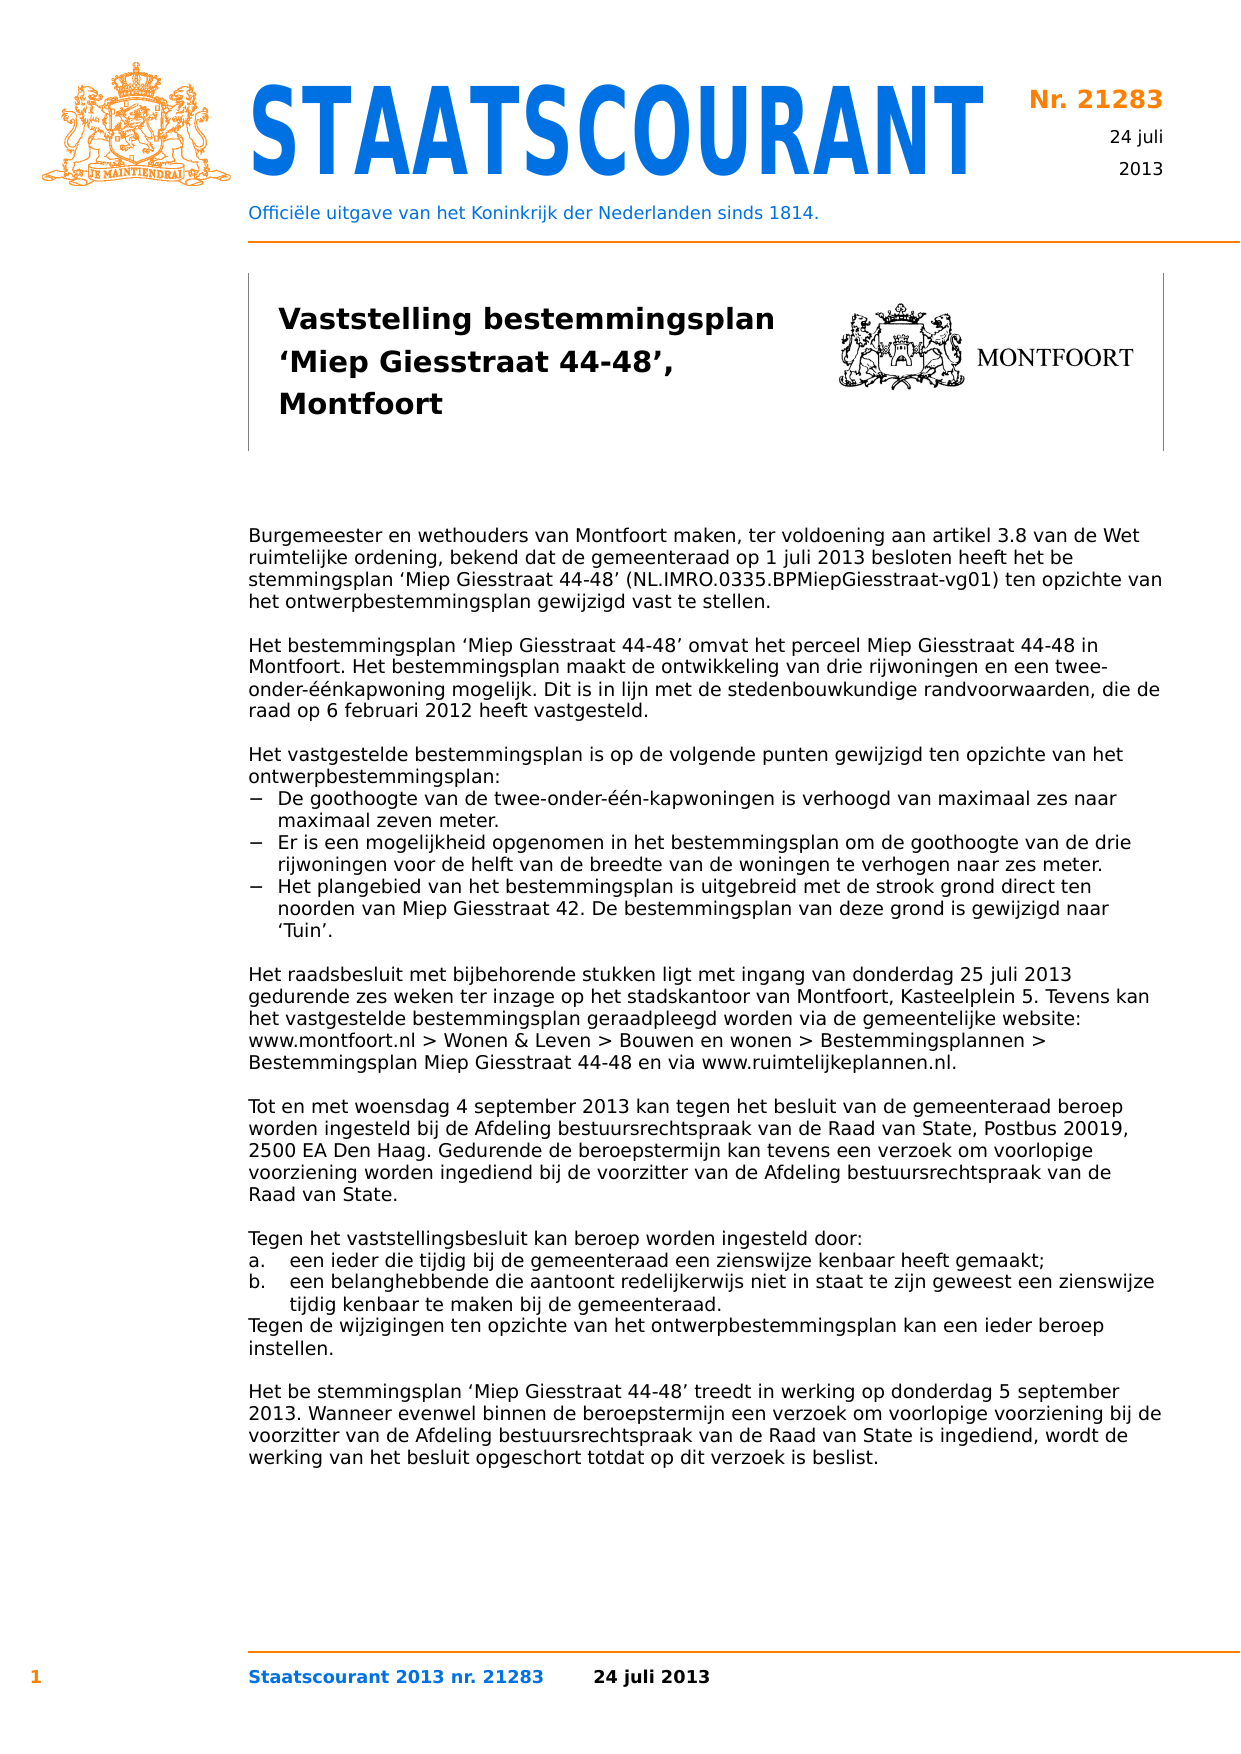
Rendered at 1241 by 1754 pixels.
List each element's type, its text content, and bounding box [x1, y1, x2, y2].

table_header Nr. 21283 [998, 62, 1240, 121]
text − De goothoogte van de twee-onder-één-kapwoningen is verhoogd van maximaal zes naar maximaal zeven meter. [248, 788, 1163, 832]
table_cell Officiële uitgave van het Koninkrijk der Nederlanden sinds 1814. [248, 203, 1240, 241]
text Tegen het vaststellingsbesluit kan beroep worden ingesteld door: [248, 1227, 1163, 1249]
text Het raadsbesluit met bijbehorende stukken ligt met ingang van donderdag 25 juli 2013 gedurende zes weken ter inzage op het stadskantoor van Montfoort, Kasteelplein 5. Tevens kan het vastgestelde bestemmingsplan geraadpleegd worden via de gemeentelijke website: www.montfoort.nl > Wonen & Leven > Bouwen en wonen > Bestemmingsplannen > Bestemmingsplan Miep Giesstraat 44-48 en via www.ruimtelijkeplannen.nl. [248, 964, 1163, 1074]
subtitle Vaststelling bestemmingsplan ‘Miep Giesstraat 44-48’, Montfoort [249, 273, 1163, 451]
picture [41, 62, 231, 186]
table_cell 2013 [998, 153, 1240, 203]
text − Er is een mogelijkheid opgenomen in het bestemmingsplan om de goothoogte van de drie rijwoningen voor de helft van de breedte van de woningen te verhogen naar zes meter. [248, 832, 1163, 876]
text Het vastgestelde bestemmingsplan is op de volgende punten gewijzigd ten opzichte van het ontwerpbestemmingsplan: [248, 744, 1163, 788]
picture [838, 302, 1134, 391]
text Burgemeester en wethouders van Montfoort maken, ter voldoening aan artikel 3.8 van de Wet ruimtelijke ordening, bekend dat de gemeenteraad op 1 juli 2013 besloten heeft het be stemmingsplan ‘Miep Giesstraat 44-48’ (NL.IMRO.0335.BPMiepGiesstraat-vg01) ten opzichte van het ontwerpbestemmingsplan gewijzigd vast te stellen. [248, 525, 1163, 613]
text Het be stemmingsplan ‘Miep Giesstraat 44-48’ treedt in werking op donderdag 5 september 2013. Wanneer evenwel binnen de beroepstermijn een verzoek om voorlopige voorziening bij de voorzitter van de Afdeling bestuursrechtspraak van de Raad van State is ingediend, wordt de werking van het besluit opgeschort totdat op dit verzoek is beslist. [248, 1381, 1163, 1469]
text Tot en met woensdag 4 september 2013 kan tegen het besluit van de gemeenteraad beroep worden ingesteld bij de Afdeling bestuursrechtspraak van de Raad van State, Postbus 20019, 2500 EA Den Haag. Gedurende de beroepstermijn kan tevens een verzoek om voorlopige voorziening worden ingediend bij de voorzitter van de Afdeling bestuursrechtspraak van de Raad van State. [248, 1096, 1163, 1206]
text a. een ieder die tijdig bij de gemeenteraad een zienswijze kenbaar heeft gemaakt; [248, 1249, 1163, 1271]
text Tegen de wijzigingen ten opzichte van het ontwerpbestemmingsplan kan een ieder beroep instellen. [248, 1315, 1163, 1359]
table_header [25, 62, 248, 241]
table_header STAATSCOURANT [248, 62, 998, 203]
text b. een belanghebbende die aantoont redelijkerwijs niet in staat te zijn geweest een zienswijze tijdig kenbaar te maken bij de gemeenteraad. [248, 1271, 1163, 1315]
text Het bestemmingsplan ‘Miep Giesstraat 44-48’ omvat het perceel Miep Giesstraat 44-48 in Montfoort. Het bestemmingsplan maakt de ontwikkeling van drie rijwoningen en een twee-onder-éénkapwoning mogelijk. Dit is in lijn met de stedenbouwkundige randvoorwaarden, die de raad op 6 februari 2012 heeft vastgesteld. [248, 634, 1163, 722]
text − Het plangebied van het bestemmingsplan is uitgebreid met de strook grond direct ten noorden van Miep Giesstraat 42. De bestemmingsplan van deze grond is gewijzigd naar ‘Tuin’. [248, 876, 1163, 942]
table_cell 24 juli [998, 121, 1240, 153]
